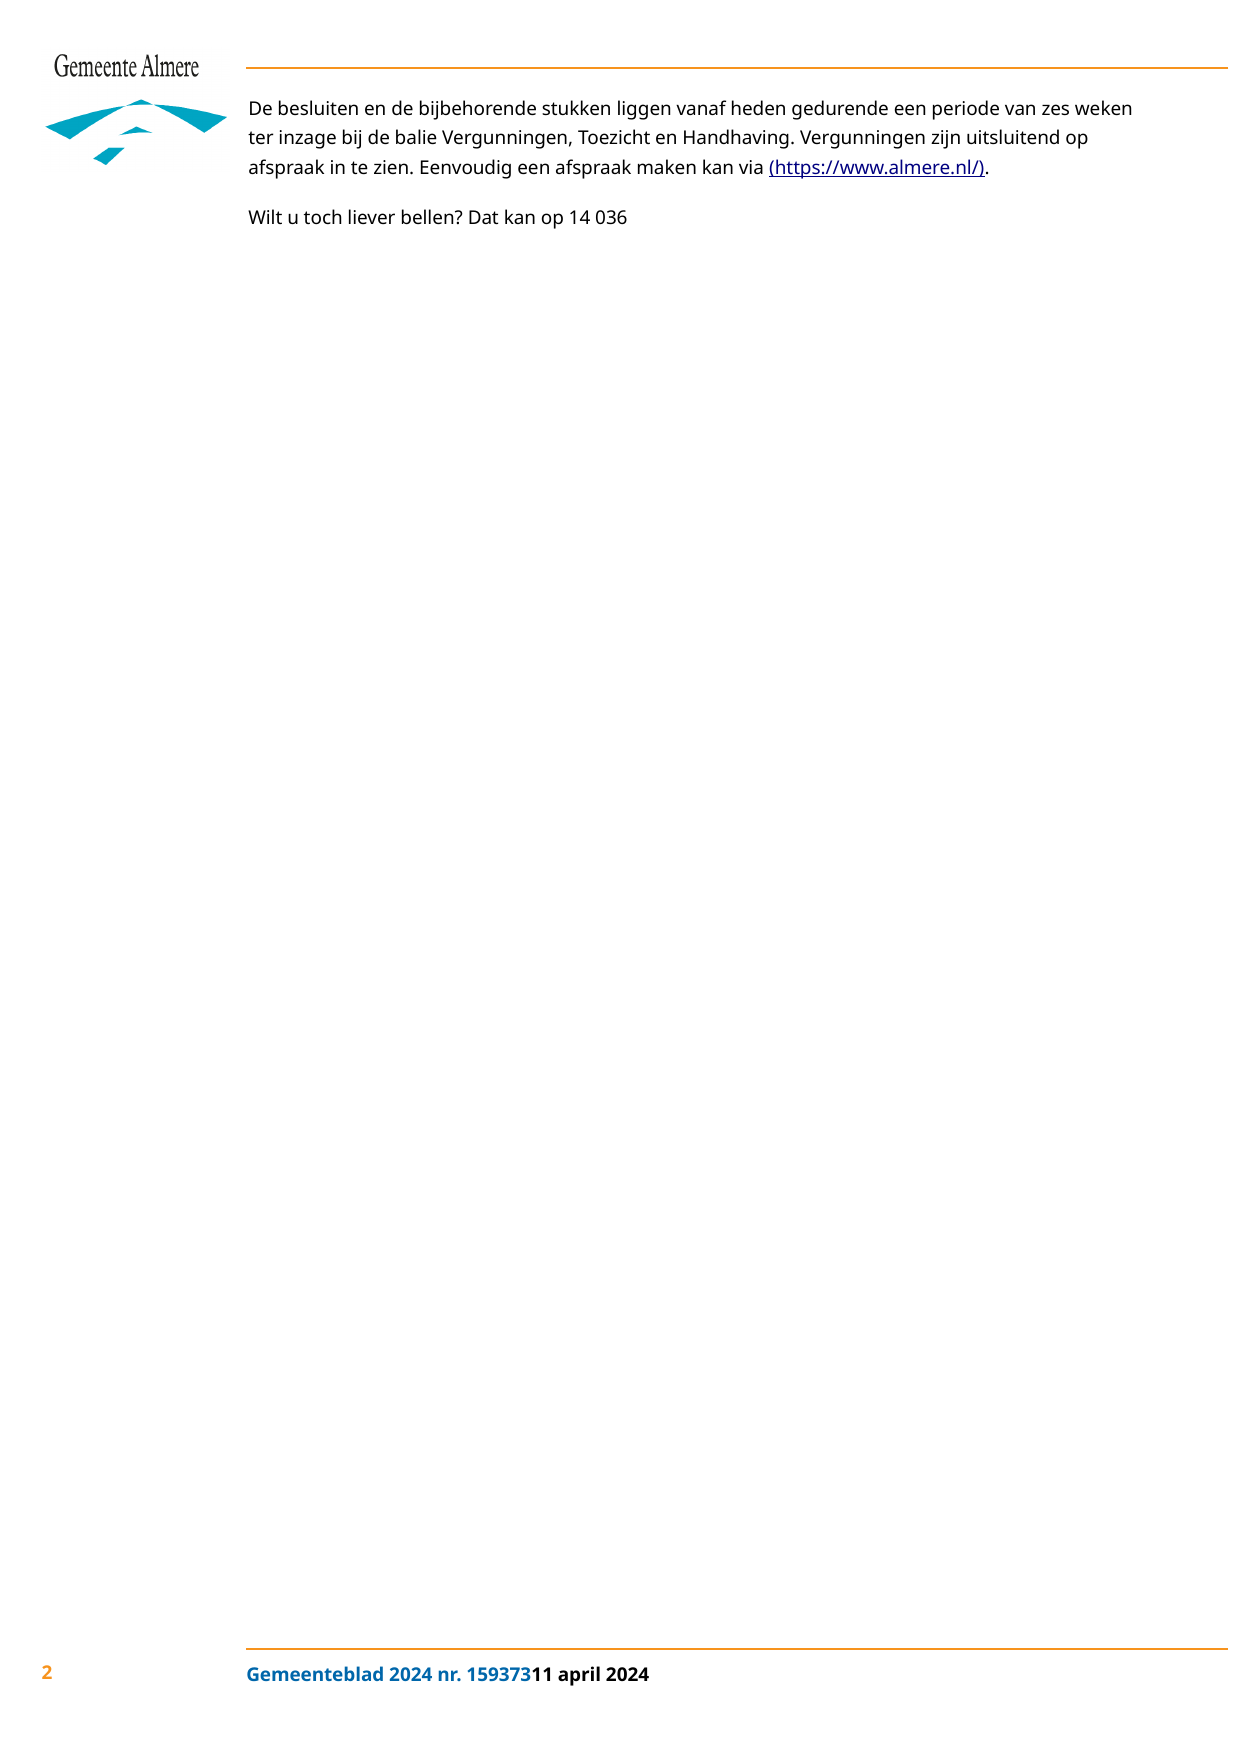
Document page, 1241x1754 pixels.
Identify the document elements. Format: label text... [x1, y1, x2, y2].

picture [41, 47, 231, 172]
text Wilt u toch liever bellen? Dat kan op 14 036 [248, 204, 1152, 230]
text De besluiten en de bijbehorende stukken liggen vanaf heden gedurende een periode van zes weken ter inzage bij de balie Vergunningen, Toezicht en Handhaving. Vergunningen zijn uitsluitend op afspraak in te zien. Eenvoudig een afspraak maken kan via (https://www.almere.nl/). [248, 95, 1152, 180]
